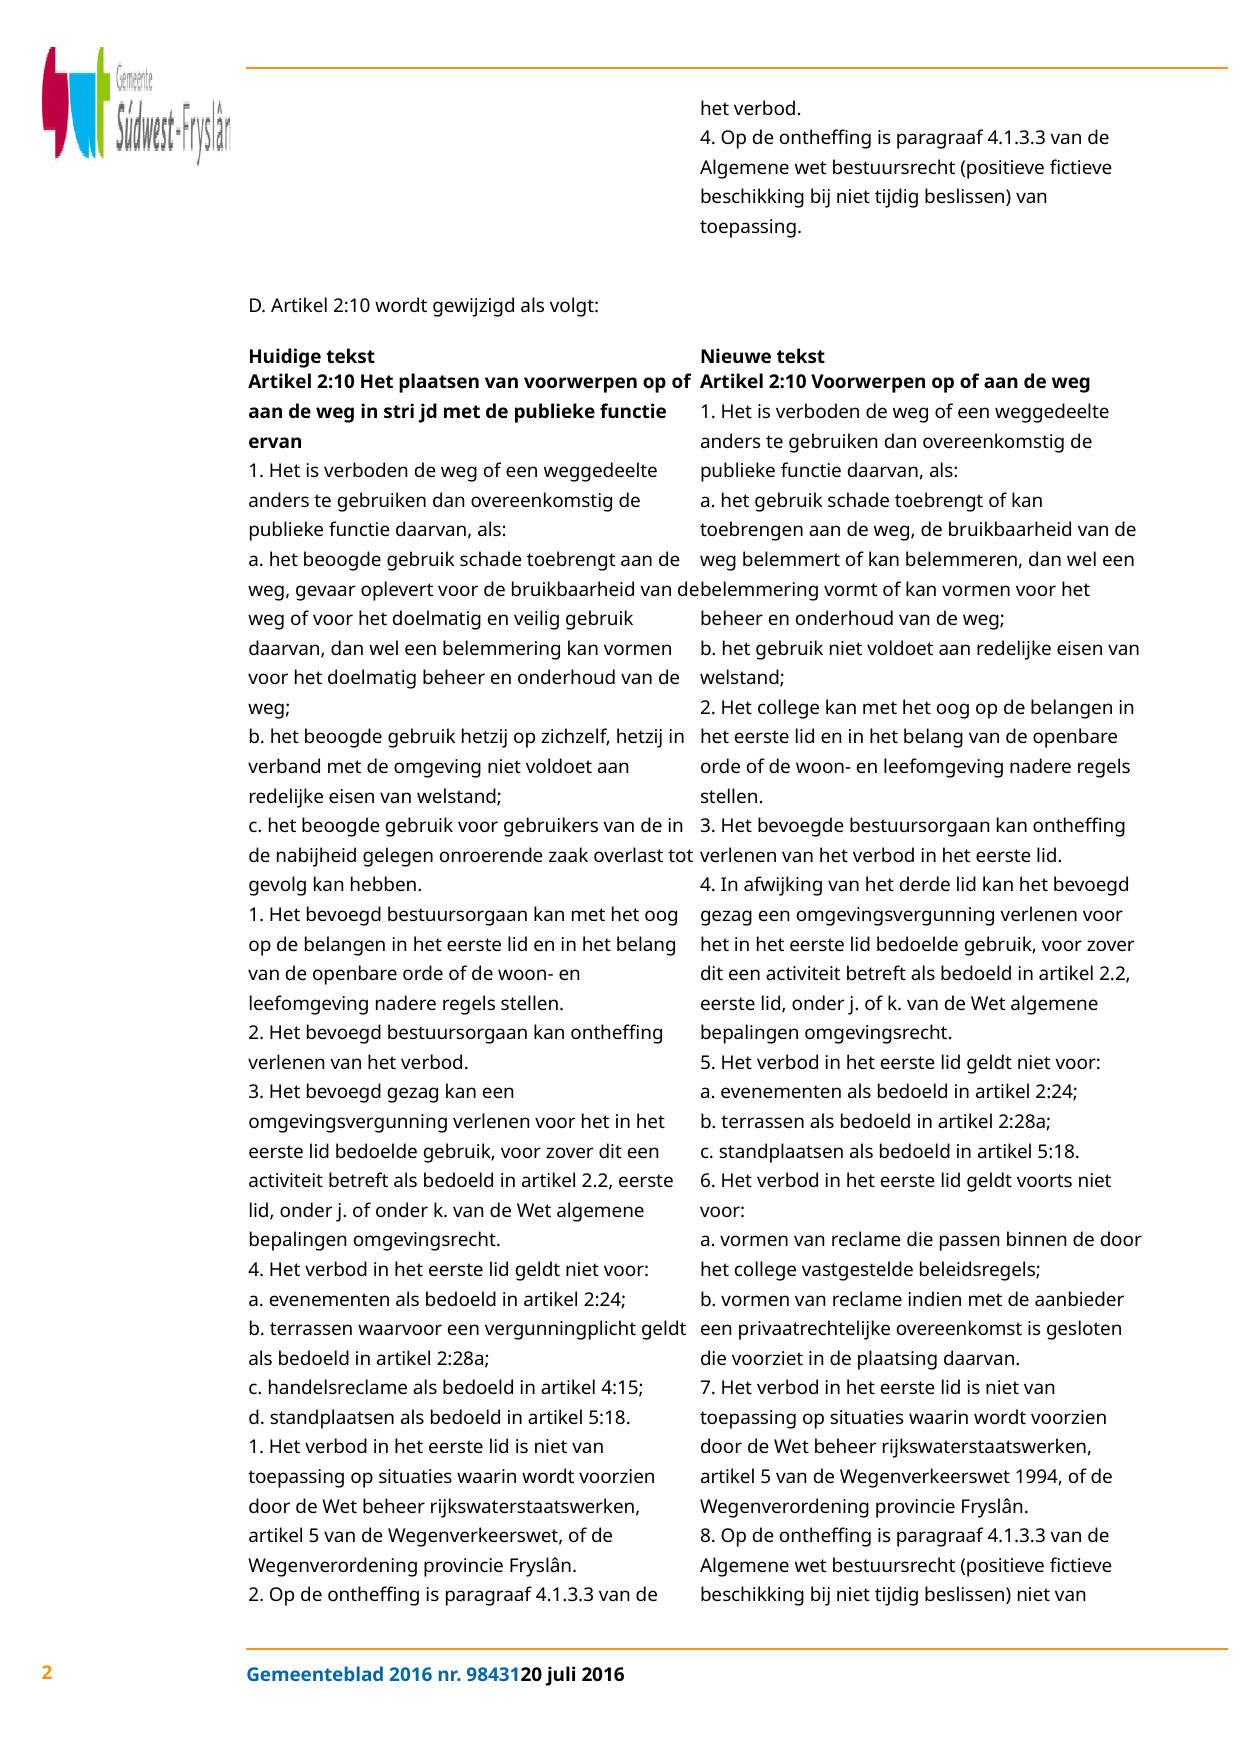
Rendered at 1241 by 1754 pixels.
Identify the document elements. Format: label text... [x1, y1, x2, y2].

table_cell [248, 95, 700, 239]
picture [41, 47, 231, 172]
table_cell het verbod. 4. Op de ontheffing is paragraaf 4.1.3.3 van de Algemene wet bestuursrecht (positieve fictieve beschikking bij niet tijdig beslissen) van toepassing. [700, 95, 1152, 239]
table_header Nieuwe tekst [700, 343, 1152, 369]
table_cell Artikel 2:10 Voorwerpen op of aan de weg 1. Het is verboden de weg of een weggedeelte anders te gebruiken dan overeenkomstig de publieke functie daarvan, als: a. het gebruik schade toebrengt of kan toebrengen aan de weg, de bruikbaarheid van de weg belemmert of kan belemmeren, dan wel een belemmering vormt of kan vormen voor het beheer en onderhoud van de weg; b. het gebruik niet voldoet aan redelijke eisen van welstand; 2. Het college kan met het oog op de belangen in het eerste lid en in het belang van de openbare orde of de woon- en leefomgeving nadere regels stellen. 3. Het bevoegde bestuursorgaan kan ontheffing verlenen van het verbod in het eerste lid. 4. In afwijking van het derde lid kan het bevoegd gezag een omgevingsvergunning verlenen voor het in het eerste lid bedoelde gebruik, voor zover dit een activiteit betreft als bedoeld in artikel 2.2, eerste lid, onder j. of k. van de Wet algemene bepalingen omgevingsrecht. 5. Het verbod in het eerste lid geldt niet voor: a. evenementen als bedoeld in artikel 2:24; b. terrassen als bedoeld in artikel 2:28a; c. standplaatsen als bedoeld in artikel 5:18. 6. Het verbod in het eerste lid geldt voorts niet voor: a. vormen van reclame die passen binnen de door het college vastgestelde beleidsregels; b. vormen van reclame indien met de aanbieder een privaatrechtelijke overeenkomst is gesloten die voorziet in de plaatsing daarvan. 7. Het verbod in het eerste lid is niet van toepassing op situaties waarin wordt voorzien door de Wet beheer rijkswaterstaatswerken, artikel 5 van de Wegenverkeerswet 1994, of de Wegenverordening provincie Fryslân. 8. Op de ontheffing is paragraaf 4.1.3.3 van de Algemene wet bestuursrecht (positieve fictieve beschikking bij niet tijdig beslissen) niet van [700, 369, 1152, 1607]
text D. Artikel 2:10 wordt gewijzigd als volgt: [248, 292, 1152, 318]
table_header Huidige tekst [248, 343, 700, 369]
table_cell Artikel 2:10 Het plaatsen van voorwerpen op of aan de weg in stri jd met de publieke functie ervan 1. Het is verboden de weg of een weggedeelte anders te gebruiken dan overeenkomstig de publieke functie daarvan, als: a. het beoogde gebruik schade toebrengt aan de weg, gevaar oplevert voor de bruikbaarheid van de weg of voor het doelmatig en veilig gebruik daarvan, dan wel een belemmering kan vormen voor het doelmatig beheer en onderhoud van de weg; b. het beoogde gebruik hetzij op zichzelf, hetzij in verband met de omgeving niet voldoet aan redelijke eisen van welstand; c. het beoogde gebruik voor gebruikers van de in de nabijheid gelegen onroerende zaak overlast tot gevolg kan hebben. 1. Het bevoegd bestuursorgaan kan met het oog op de belangen in het eerste lid en in het belang van de openbare orde of de woon- en leefomgeving nadere regels stellen. 2. Het bevoegd bestuursorgaan kan ontheffing verlenen van het verbod. 3. Het bevoegd gezag kan een omgevingsvergunning verlenen voor het in het eerste lid bedoelde gebruik, voor zover dit een activiteit betreft als bedoeld in artikel 2.2, eerste lid, onder j. of onder k. van de Wet algemene bepalingen omgevingsrecht. 4. Het verbod in het eerste lid geldt niet voor: a. evenementen als bedoeld in artikel 2:24; b. terrassen waarvoor een vergunningplicht geldt als bedoeld in artikel 2:28a; c. handelsreclame als bedoeld in artikel 4:15; d. standplaatsen als bedoeld in artikel 5:18. 1. Het verbod in het eerste lid is niet van toepassing op situaties waarin wordt voorzien door de Wet beheer rijkswaterstaatswerken, artikel 5 van de Wegenverkeerswet, of de Wegenverordening provincie Fryslân. 2. Op de ontheffing is paragraaf 4.1.3.3 van de [248, 369, 700, 1607]
